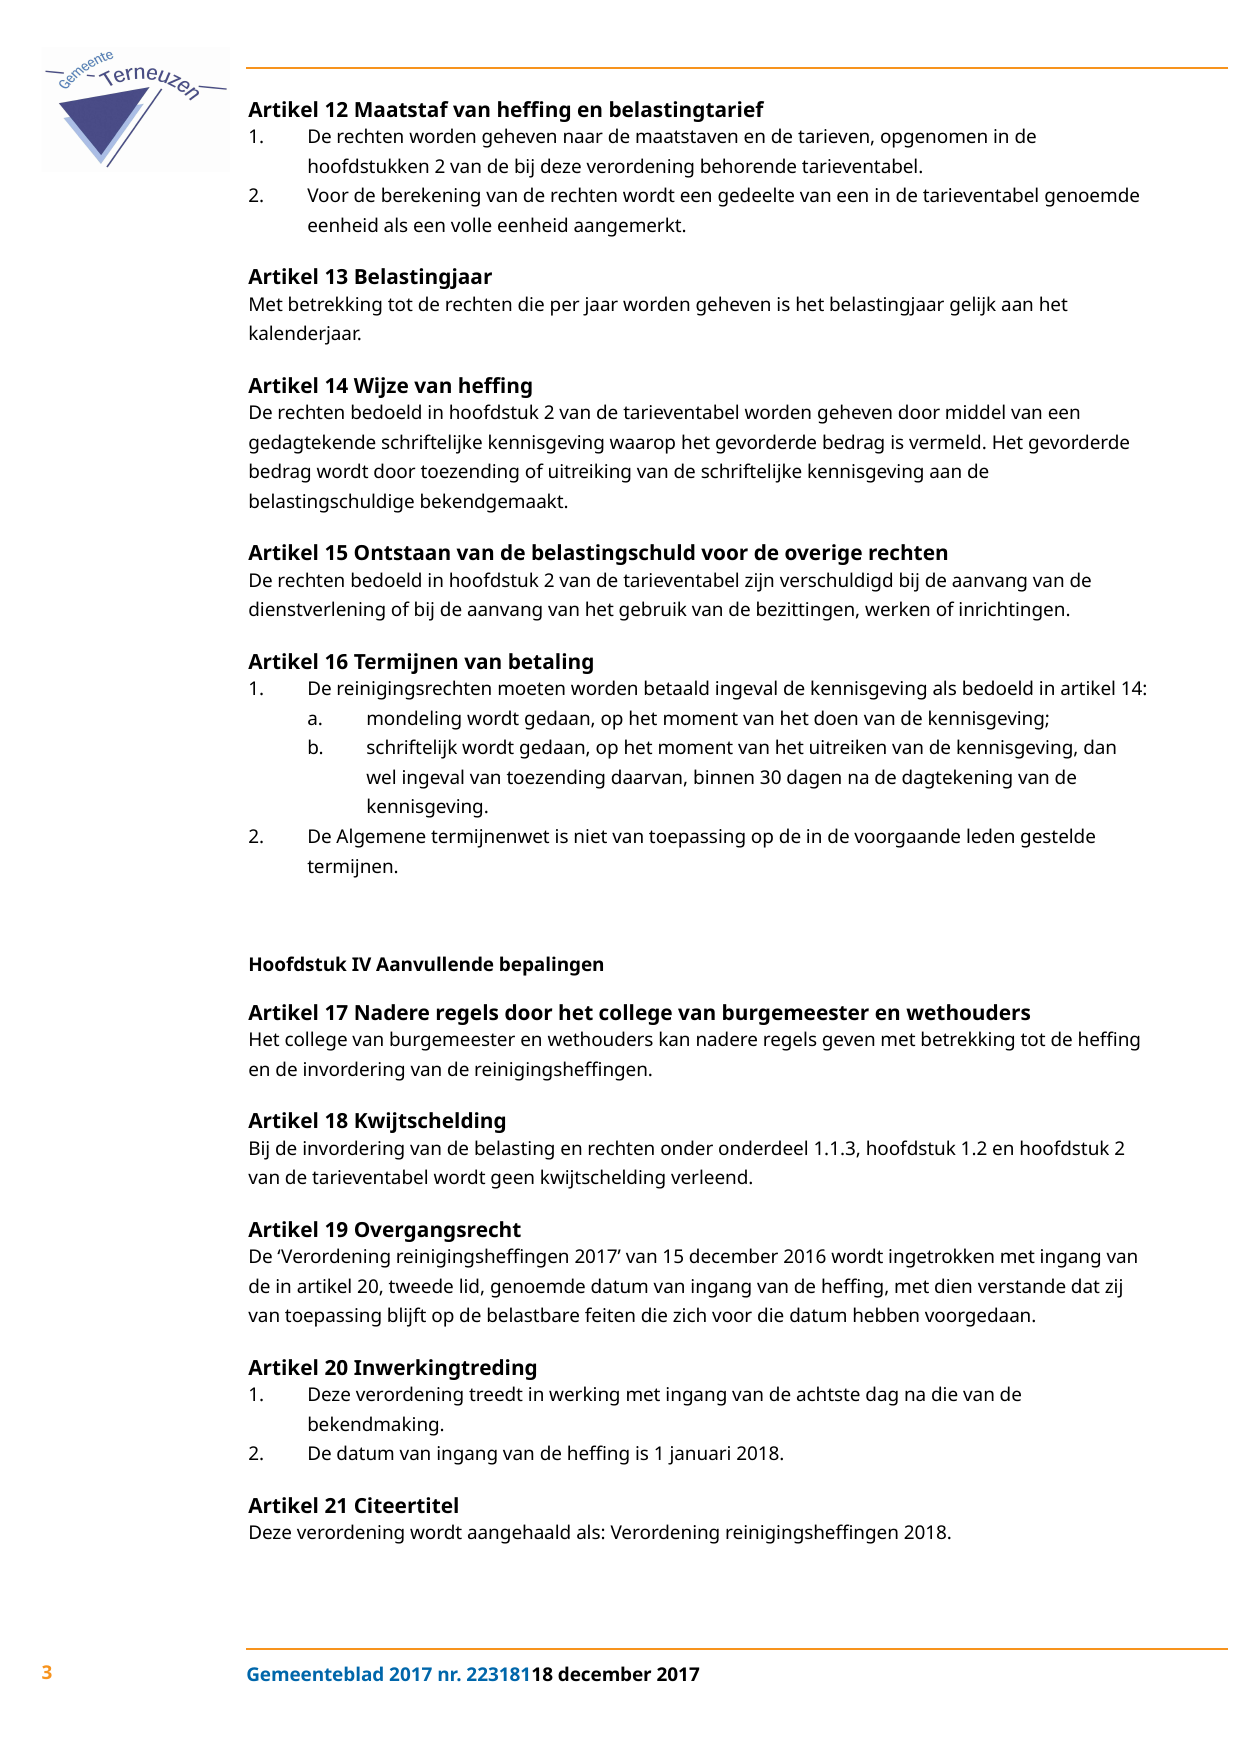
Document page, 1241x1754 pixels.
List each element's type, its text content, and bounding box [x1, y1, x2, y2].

list De reinigingsrechten moeten worden betaald ingeval de kennisgeving als bedoeld in artikel 14: [248, 675, 1152, 701]
list Voor de berekening van de rechten wordt een gedeelte van een in de tarieventabel genoemde eenheid als een volle eenheid aangemerkt. [248, 182, 1152, 238]
list Deze verordening treedt in werking met ingang van de achtste dag na die van de bekendmaking. [248, 1381, 1152, 1437]
list De datum van ingang van de heffing is 1 januari 2018. [248, 1441, 1152, 1466]
text Het college van burgemeester en wethouders kan nadere regels geven met betrekking tot de heffing en de invordering van de reinigingsheffingen. [248, 1027, 1152, 1082]
text Deze verordening wordt aangehaald als: Verordening reinigingsheffingen 2018. [248, 1519, 1152, 1545]
text De rechten bedoeld in hoofdstuk 2 van de tarieventabel worden geheven door middel van een gedagtekende schriftelijke kennisgeving waarop het gevorderde bedrag is vermeld. Het gevorderde bedrag wordt door toezending of uitreiking van de schriftelijke kennisgeving aan de belastingschuldige bekendgemaakt. [248, 399, 1152, 514]
text Met betrekking tot de rechten die per jaar worden geheven is het belastingjaar gelijk aan het kalenderjaar. [248, 291, 1152, 346]
text Artikel 16 Termijnen van betaling [248, 647, 1152, 675]
text Artikel 17 Nadere regels door het college van burgemeester en wethouders [248, 998, 1152, 1027]
list De Algemene termijnenwet is niet van toepassing op de in de voorgaande leden gestelde termijnen. [248, 823, 1152, 878]
list De rechten worden geheven naar de maatstaven en de tarieven, opgenomen in de hoofdstukken 2 van de bij deze verordening behorende tarieventabel. [248, 123, 1152, 178]
text Artikel 15 Ontstaan van de belastingschuld voor de overige rechten [248, 538, 1152, 567]
text Artikel 18 Kwijtschelding [248, 1107, 1152, 1135]
text Artikel 13 Belastingjaar [248, 262, 1152, 291]
text Artikel 21 Citeertitel [248, 1491, 1152, 1519]
text De ‘Verordening reinigingsheffingen 2017’ van 15 december 2016 wordt ingetrokken met ingang van de in artikel 20, tweede lid, genoemde datum van ingang van de heffing, met dien verstande dat zij van toepassing blijft op de belastbare feiten die zich voor die datum hebben voorgedaan. [248, 1243, 1152, 1328]
list mondeling wordt gedaan, op het moment van het doen van de kennisgeving; [307, 705, 1152, 731]
text Artikel 12 Maatstaf van heffing en belastingtarief [248, 95, 1152, 123]
text De rechten bedoeld in hoofdstuk 2 van de tarieventabel zijn verschuldigd bij de aanvang van de dienstverlening of bij de aanvang van het gebruik van de bezittingen, werken of inrichtingen. [248, 567, 1152, 622]
text Artikel 14 Wijze van heffing [248, 371, 1152, 399]
list schriftelijk wordt gedaan, op het moment van het uitreiken van de kennisgeving, dan wel ingeval van toezending daarvan, binnen 30 dagen na de dagtekening van de kennisgeving. [307, 734, 1152, 819]
text Hoofdstuk IV Aanvullende bepalingen [248, 949, 1152, 977]
text Artikel 19 Overgangsrecht [248, 1215, 1152, 1243]
picture [41, 47, 231, 172]
text Artikel 20 Inwerkingtreding [248, 1353, 1152, 1381]
text Bij de invordering van de belasting en rechten onder onderdeel 1.1.3, hoofdstuk 1.2 en hoofdstuk 2 van de tarieventabel wordt geen kwijtschelding verleend. [248, 1135, 1152, 1190]
